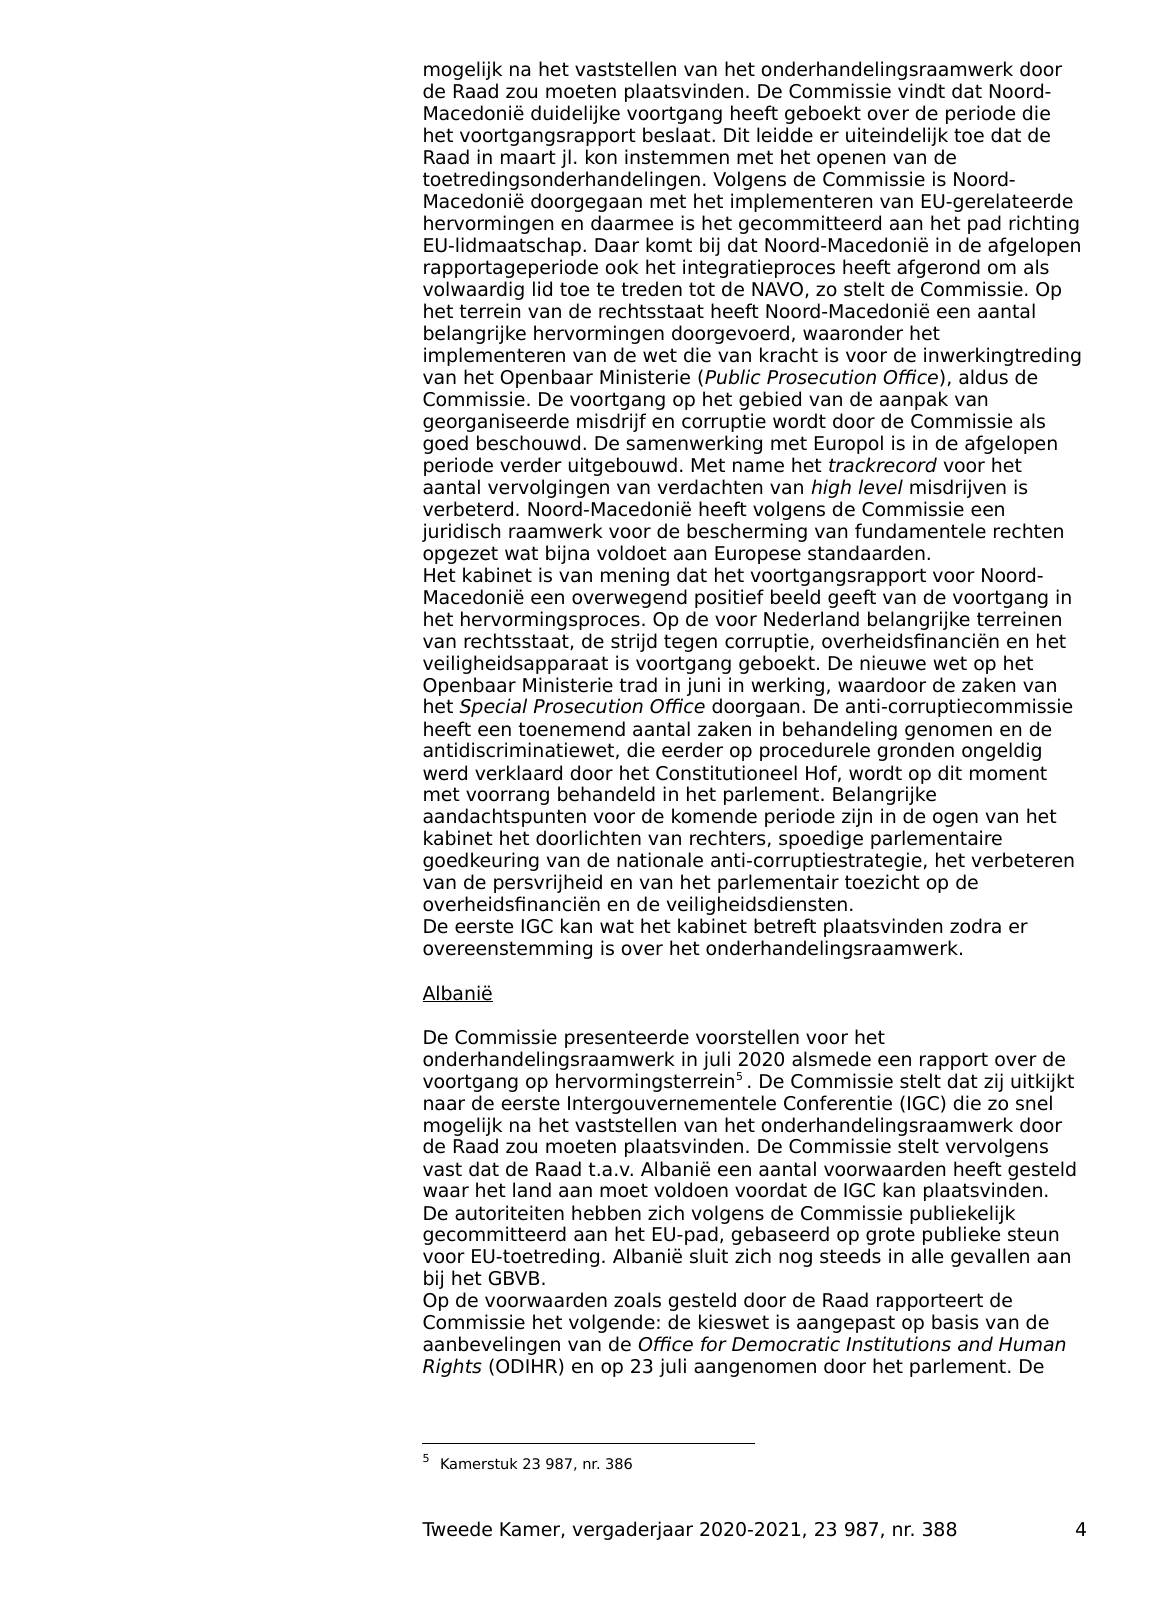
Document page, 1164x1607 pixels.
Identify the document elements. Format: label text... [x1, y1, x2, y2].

subtitle Albanië [422, 982, 1087, 1004]
text Kamerstuk 23 987, nr. 386 [422, 1452, 1087, 1474]
text De eerste IGC kan wat het kabinet betreft plaatsvinden zodra er overeenstemming is over het onderhandelingsraamwerk. [422, 916, 1087, 960]
text mogelijk na het vaststellen van het onderhandelingsraamwerk door de Raad zou moeten plaatsvinden. De Commissie vindt dat Noord-Macedonië duidelijke voortgang heeft geboekt over de periode die het voortgangsrapport beslaat. Dit leidde er uiteindelijk toe dat de Raad in maart jl. kon instemmen met het openen van de toetredingsonderhandelingen. Volgens de Commissie is Noord-Macedonië doorgegaan met het implementeren van EU-gerelateerde hervormingen en daarmee is het gecommitteerd aan het pad richting EU-lidmaatschap. Daar komt bij dat Noord-Macedonië in de afgelopen rapportageperiode ook het integratieproces heeft afgerond om als volwaardig lid toe te treden tot de NAVO, zo stelt de Commissie. Op het terrein van de rechtsstaat heeft Noord-Macedonië een aantal belangrijke hervormingen doorgevoerd, waaronder het implementeren van de wet die van kracht is voor de inwerkingtreding van het Openbaar Ministerie (Public Prosecution Office), aldus de Commissie. De voortgang op het gebied van de aanpak van georganiseerde misdrijf en corruptie wordt door de Commissie als goed beschouwd. De samenwerking met Europol is in de afgelopen periode verder uitgebouwd. Met name het trackrecord voor het aantal vervolgingen van verdachten van high level misdrijven is verbeterd. Noord-Macedonië heeft volgens de Commissie een juridisch raamwerk voor de bescherming van fundamentele rechten opgezet wat bijna voldoet aan Europese standaarden. [422, 59, 1087, 564]
text Op de voorwaarden zoals gesteld door de Raad rapporteert de Commissie het volgende: de kieswet is aangepast op basis van de aanbevelingen van de Office for Democratic Institutions and Human Rights (ODIHR) en op 23 juli aangenomen door het parlement. De [422, 1290, 1087, 1378]
text De Commissie presenteerde voorstellen voor het onderhandelingsraamwerk in juli 2020 alsmede een rapport over de voortgang op hervormingsterrein. De Commissie stelt dat zij uitkijkt naar de eerste Intergouvernementele Conferentie (IGC) die zo snel mogelijk na het vaststellen van het onderhandelingsraamwerk door de Raad zou moeten plaatsvinden. De Commissie stelt vervolgens vast dat de Raad t.a.v. Albanië een aantal voorwaarden heeft gesteld waar het land aan moet voldoen voordat de IGC kan plaatsvinden. [422, 1027, 1087, 1202]
text De autoriteiten hebben zich volgens de Commissie publiekelijk gecommitteerd aan het EU-pad, gebaseerd op grote publieke steun voor EU-toetreding. Albanië sluit zich nog steeds in alle gevallen aan bij het GBVB. [422, 1202, 1087, 1290]
text Het kabinet is van mening dat het voortgangsrapport voor Noord-Macedonië een overwegend positief beeld geeft van de voortgang in het hervormingsproces. Op de voor Nederland belangrijke terreinen van rechtsstaat, de strijd tegen corruptie, overheidsfinanciën en het veiligheidsapparaat is voortgang geboekt. De nieuwe wet op het Openbaar Ministerie trad in juni in werking, waardoor de zaken van het Special Prosecution Office doorgaan. De anti-corruptiecommissie heeft een toenemend aantal zaken in behandeling genomen en de antidiscriminatiewet, die eerder op procedurele gronden ongeldig werd verklaard door het Constitutioneel Hof, wordt op dit moment met voorrang behandeld in het parlement. Belangrijke aandachtspunten voor de komende periode zijn in de ogen van het kabinet het doorlichten van rechters, spoedige parlementaire goedkeuring van de nationale anti-corruptiestrategie, het verbeteren van de persvrijheid en van het parlementair toezicht op de overheidsfinanciën en de veiligheidsdiensten. [422, 564, 1087, 916]
